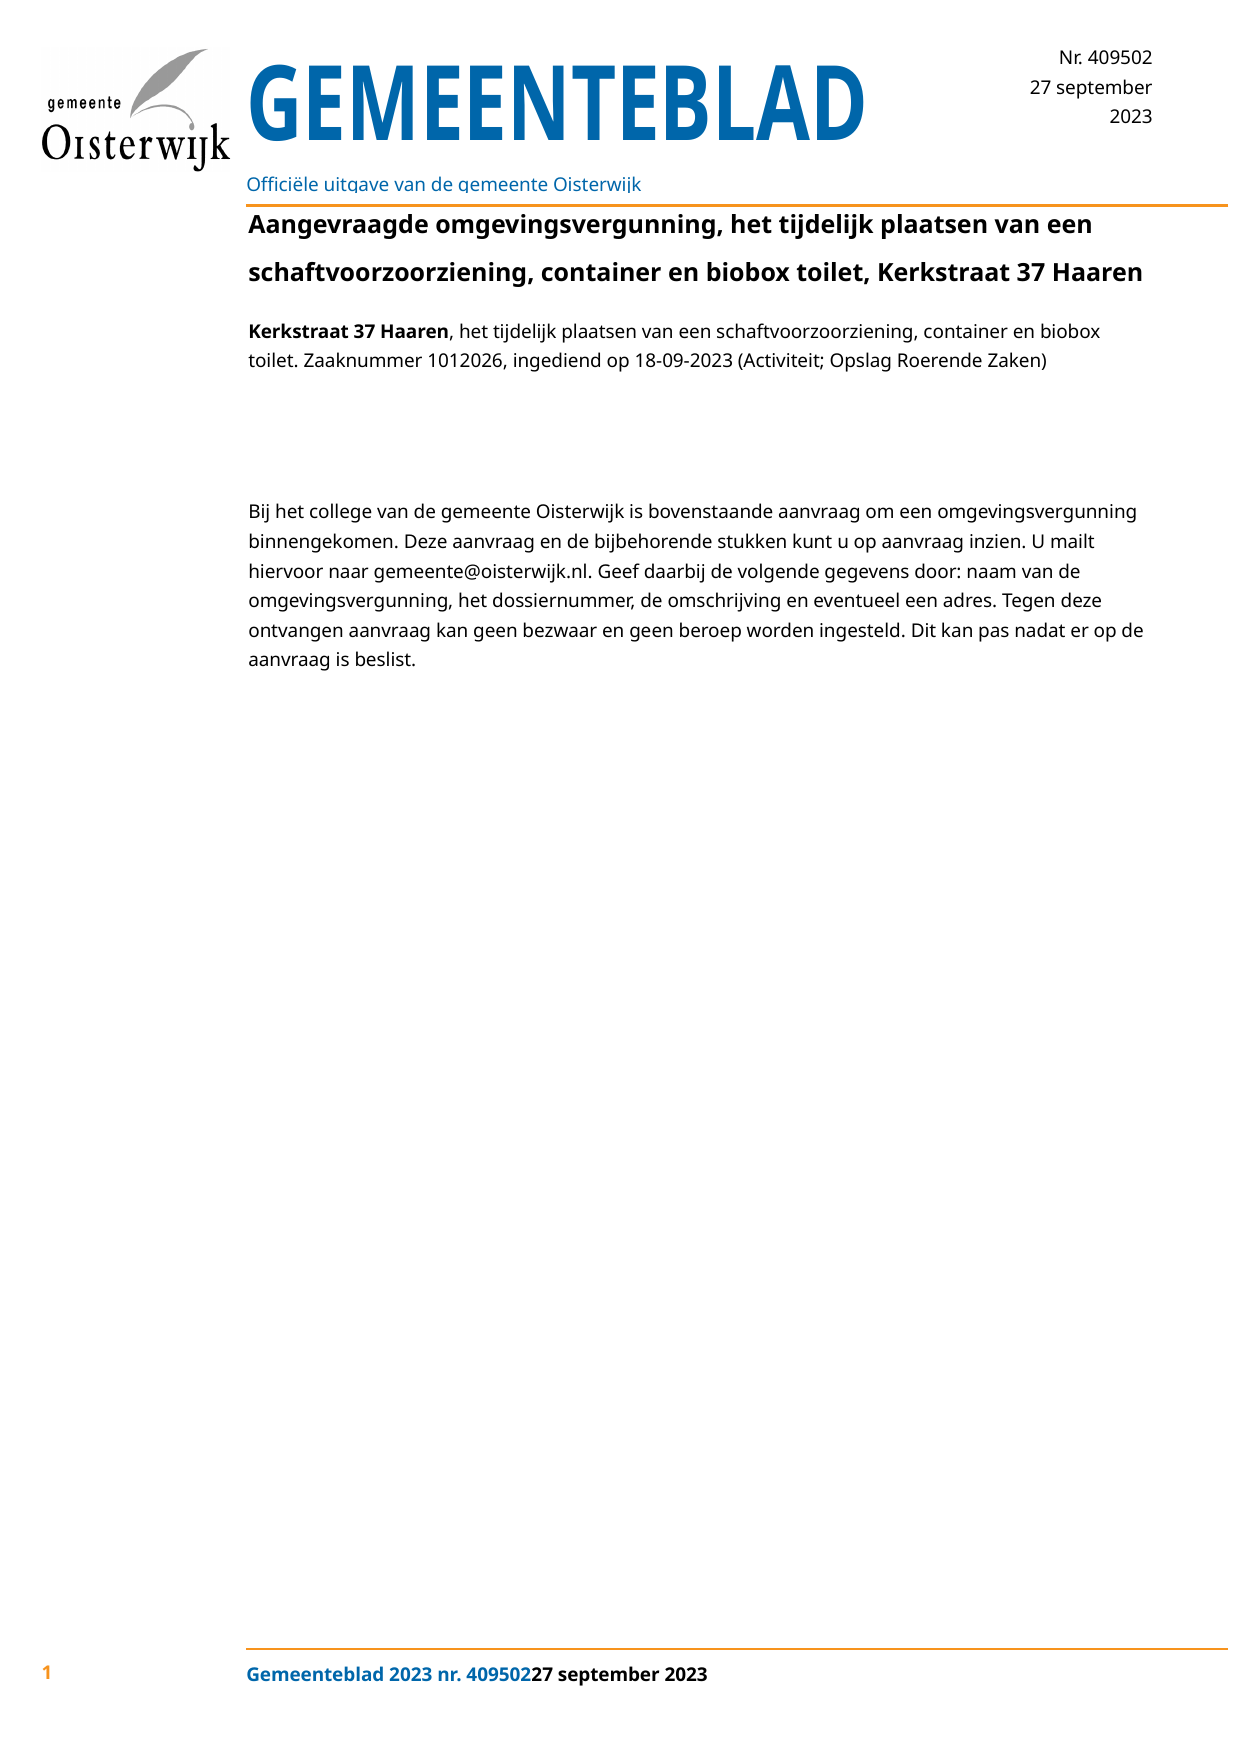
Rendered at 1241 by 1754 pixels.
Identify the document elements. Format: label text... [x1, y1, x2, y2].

text Bij het college van de gemeente Oisterwijk is bovenstaande aanvraag om een omgevingsvergunning binnengekomen. Deze aanvraag en de bijbehorende stukken kunt u op aanvraag inzien. U mailt hiervoor naar gemeente@oisterwijk.nl. Geef daarbij de volgende gegevens door: naam van de omgevingsvergunning, het dossiernummer, de omschrijving en eventueel een adres. Tegen deze ontvangen aanvraag kan geen bezwaar en geen beroep worden ingesteld. Dit kan pas nadat er op de aanvraag is beslist. [248, 499, 1152, 672]
text Kerkstraat 37 Haaren, het tijdelijk plaatsen van een schaftvoorzoorziening, container en biobox toilet. Zaaknummer 1012026, ingediend op 18-09-2023 (Activiteit; Opslag Roerende Zaken) [248, 318, 1152, 373]
text Aangevraagde omgevingsvergunning, het tijdelijk plaatsen van een schaftvoorzoorziening, container en biobox toilet, Kerkstraat 37 Haaren [248, 207, 1152, 288]
picture [41, 47, 231, 172]
